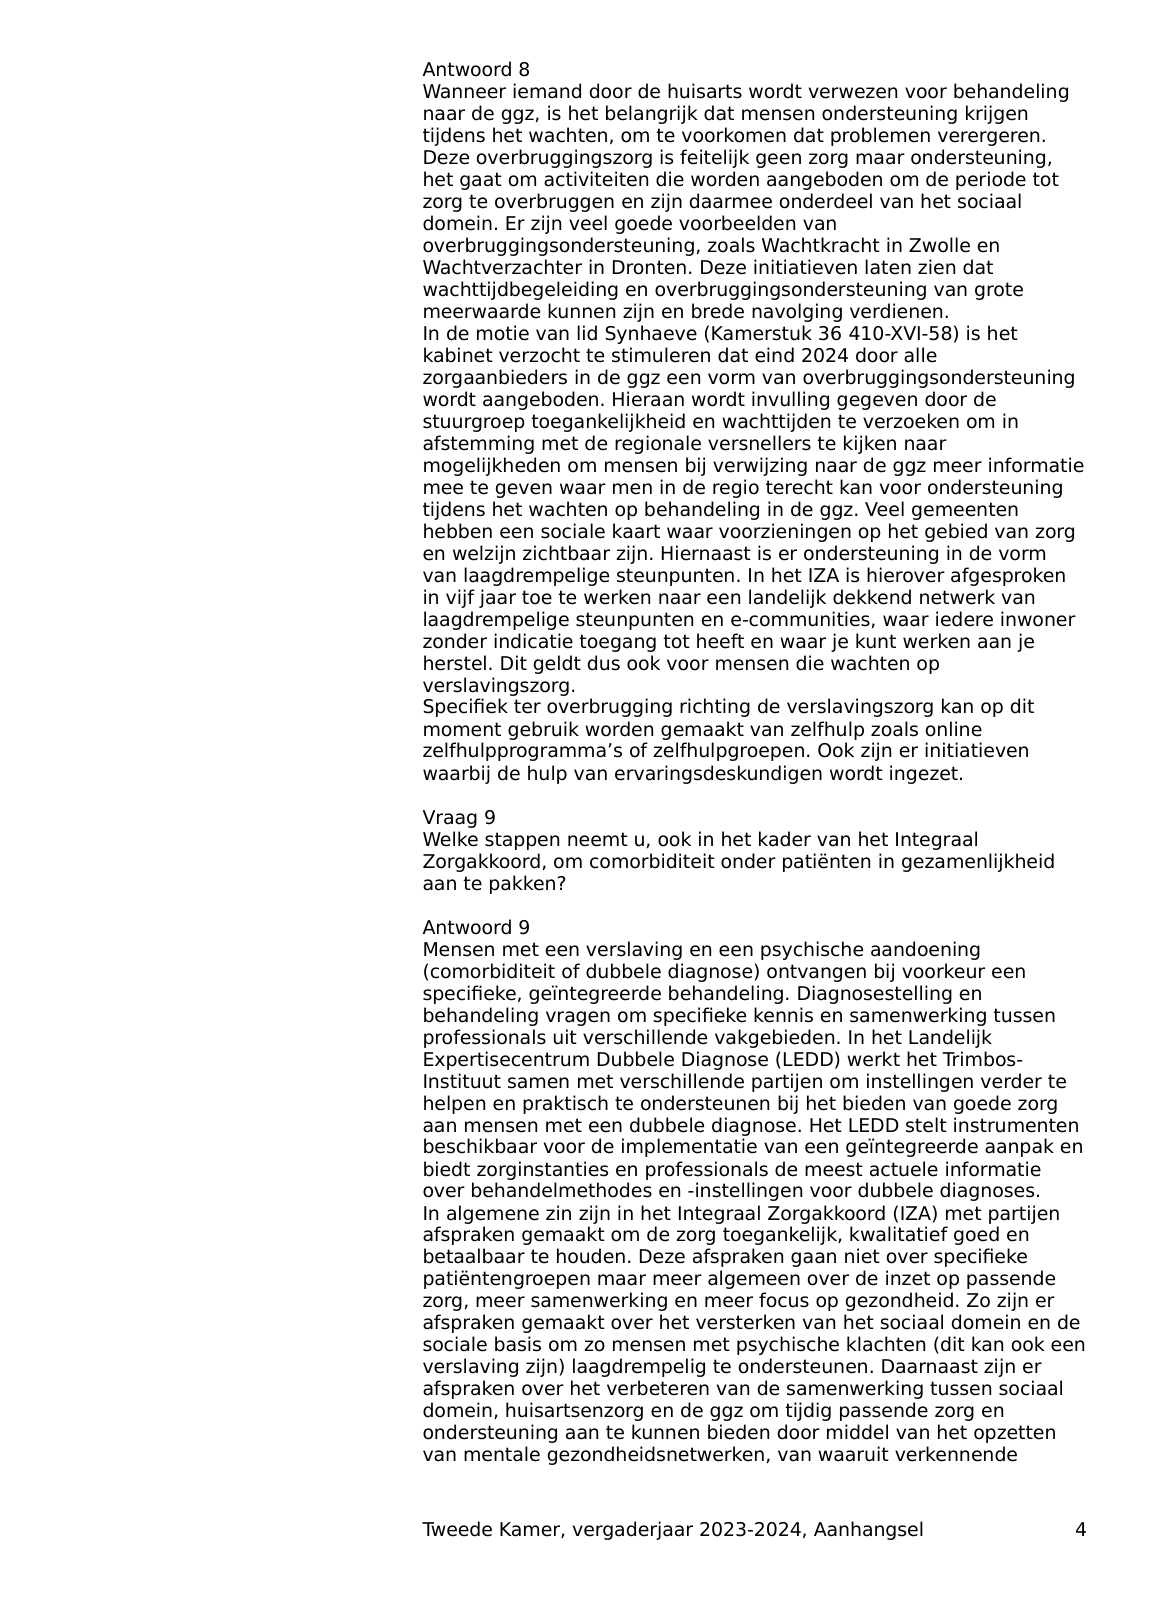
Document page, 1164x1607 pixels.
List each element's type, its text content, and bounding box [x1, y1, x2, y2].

text Mensen met een verslaving en een psychische aandoening (comorbiditeit of dubbele diagnose) ontvangen bij voorkeur een specifieke, geïntegreerde behandeling. Diagnosestelling en behandeling vragen om specifieke kennis en samenwerking tussen professionals uit verschillende vakgebieden. In het Landelijk Expertisecentrum Dubbele Diagnose (LEDD) werkt het Trimbos-Instituut samen met verschillende partijen om instellingen verder te helpen en praktisch te ondersteunen bij het bieden van goede zorg aan mensen met een dubbele diagnose. Het LEDD stelt instrumenten beschikbaar voor de implementatie van een geïntegreerde aanpak en biedt zorginstanties en professionals de meest actuele informatie over behandelmethodes en -instellingen voor dubbele diagnoses. [422, 939, 1087, 1202]
text In de motie van lid Synhaeve (Kamerstuk 36 410-XVI-58) is het kabinet verzocht te stimuleren dat eind 2024 door alle zorgaanbieders in de ggz een vorm van overbruggingsondersteuning wordt aangeboden. Hieraan wordt invulling gegeven door de stuurgroep toegankelijkheid en wachttijden te verzoeken om in afstemming met de regionale versnellers te kijken naar mogelijkheden om mensen bij verwijzing naar de ggz meer informatie mee te geven waar men in de regio terecht kan voor ondersteuning tijdens het wachten op behandeling in de ggz. Veel gemeenten hebben een sociale kaart waar voorzieningen op het gebied van zorg en welzijn zichtbaar zijn. Hiernaast is er ondersteuning in de vorm van laagdrempelige steunpunten. In het IZA is hierover afgesproken in vijf jaar toe te werken naar een landelijk dekkend netwerk van laagdrempelige steunpunten en e-communities, waar iedere inwoner zonder indicatie toegang tot heeft en waar je kunt werken aan je herstel. Dit geldt dus ook voor mensen die wachten op verslavingszorg. [422, 323, 1087, 696]
text Wanneer iemand door de huisarts wordt verwezen voor behandeling naar de ggz, is het belangrijk dat mensen ondersteuning krijgen tijdens het wachten, om te voorkomen dat problemen verergeren. Deze overbruggingszorg is feitelijk geen zorg maar ondersteuning, het gaat om activiteiten die worden aangeboden om de periode tot zorg te overbruggen en zijn daarmee onderdeel van het sociaal domein. Er zijn veel goede voorbeelden van overbruggingsondersteuning, zoals Wachtkracht in Zwolle en Wachtverzachter in Dronten. Deze initiatieven laten zien dat wachttijdbegeleiding en overbruggingsondersteuning van grote meerwaarde kunnen zijn en brede navolging verdienen. [422, 81, 1087, 323]
text Antwoord 8 [422, 59, 1087, 81]
text Vraag 9 [422, 807, 1087, 828]
text Specifiek ter overbrugging richting de verslavingszorg kan op dit moment gebruik worden gemaakt van zelfhulp zoals online zelfhulpprogramma’s of zelfhulpgroepen. Ook zijn er initiatieven waarbij de hulp van ervaringsdeskundigen wordt ingezet. [422, 696, 1087, 784]
text Welke stappen neemt u, ook in het kader van het Integraal Zorgakkoord, om comorbiditeit onder patiënten in gezamenlijkheid aan te pakken? [422, 828, 1087, 894]
text Antwoord 9 [422, 917, 1087, 939]
text In algemene zin zijn in het Integraal Zorgakkoord (IZA) met partijen afspraken gemaakt om de zorg toegankelijk, kwalitatief goed en betaalbaar te houden. Deze afspraken gaan niet over specifieke patiëntengroepen maar meer algemeen over de inzet op passende zorg, meer samenwerking en meer focus op gezondheid. Zo zijn er afspraken gemaakt over het versterken van het sociaal domein en de sociale basis om zo mensen met psychische klachten (dit kan ook een verslaving zijn) laagdrempelig te ondersteunen. Daarnaast zijn er afspraken over het verbeteren van de samenwerking tussen sociaal domein, huisartsenzorg en de ggz om tijdig passende zorg en ondersteuning aan te kunnen bieden door middel van het opzetten van mentale gezondheidsnetwerken, van waaruit verkennende [422, 1202, 1087, 1466]
